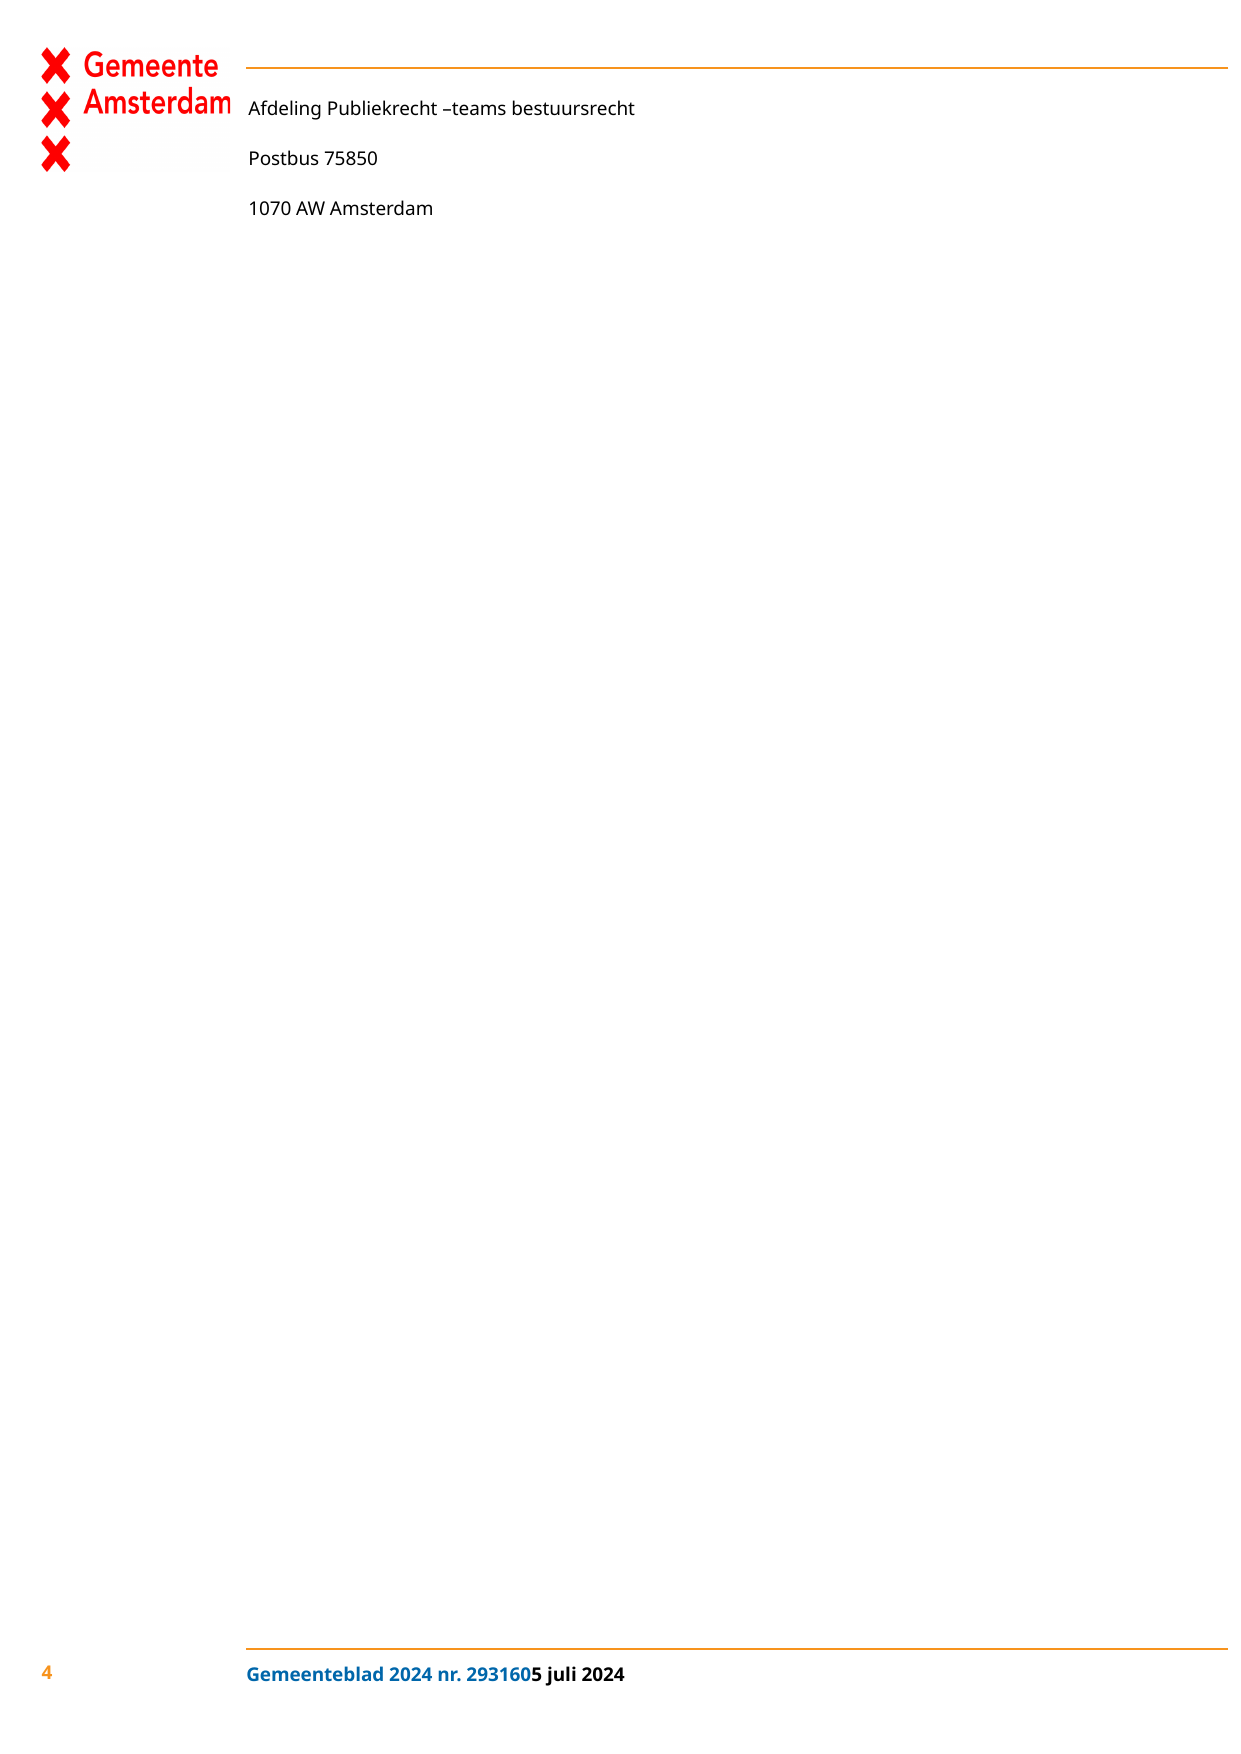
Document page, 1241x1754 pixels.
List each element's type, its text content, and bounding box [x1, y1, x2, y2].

text Afdeling Publiekrecht –teams bestuursrecht [248, 95, 1152, 121]
text 1070 AW Amsterdam [248, 196, 1152, 221]
text Postbus 75850 [248, 145, 1152, 171]
picture [41, 47, 231, 172]
